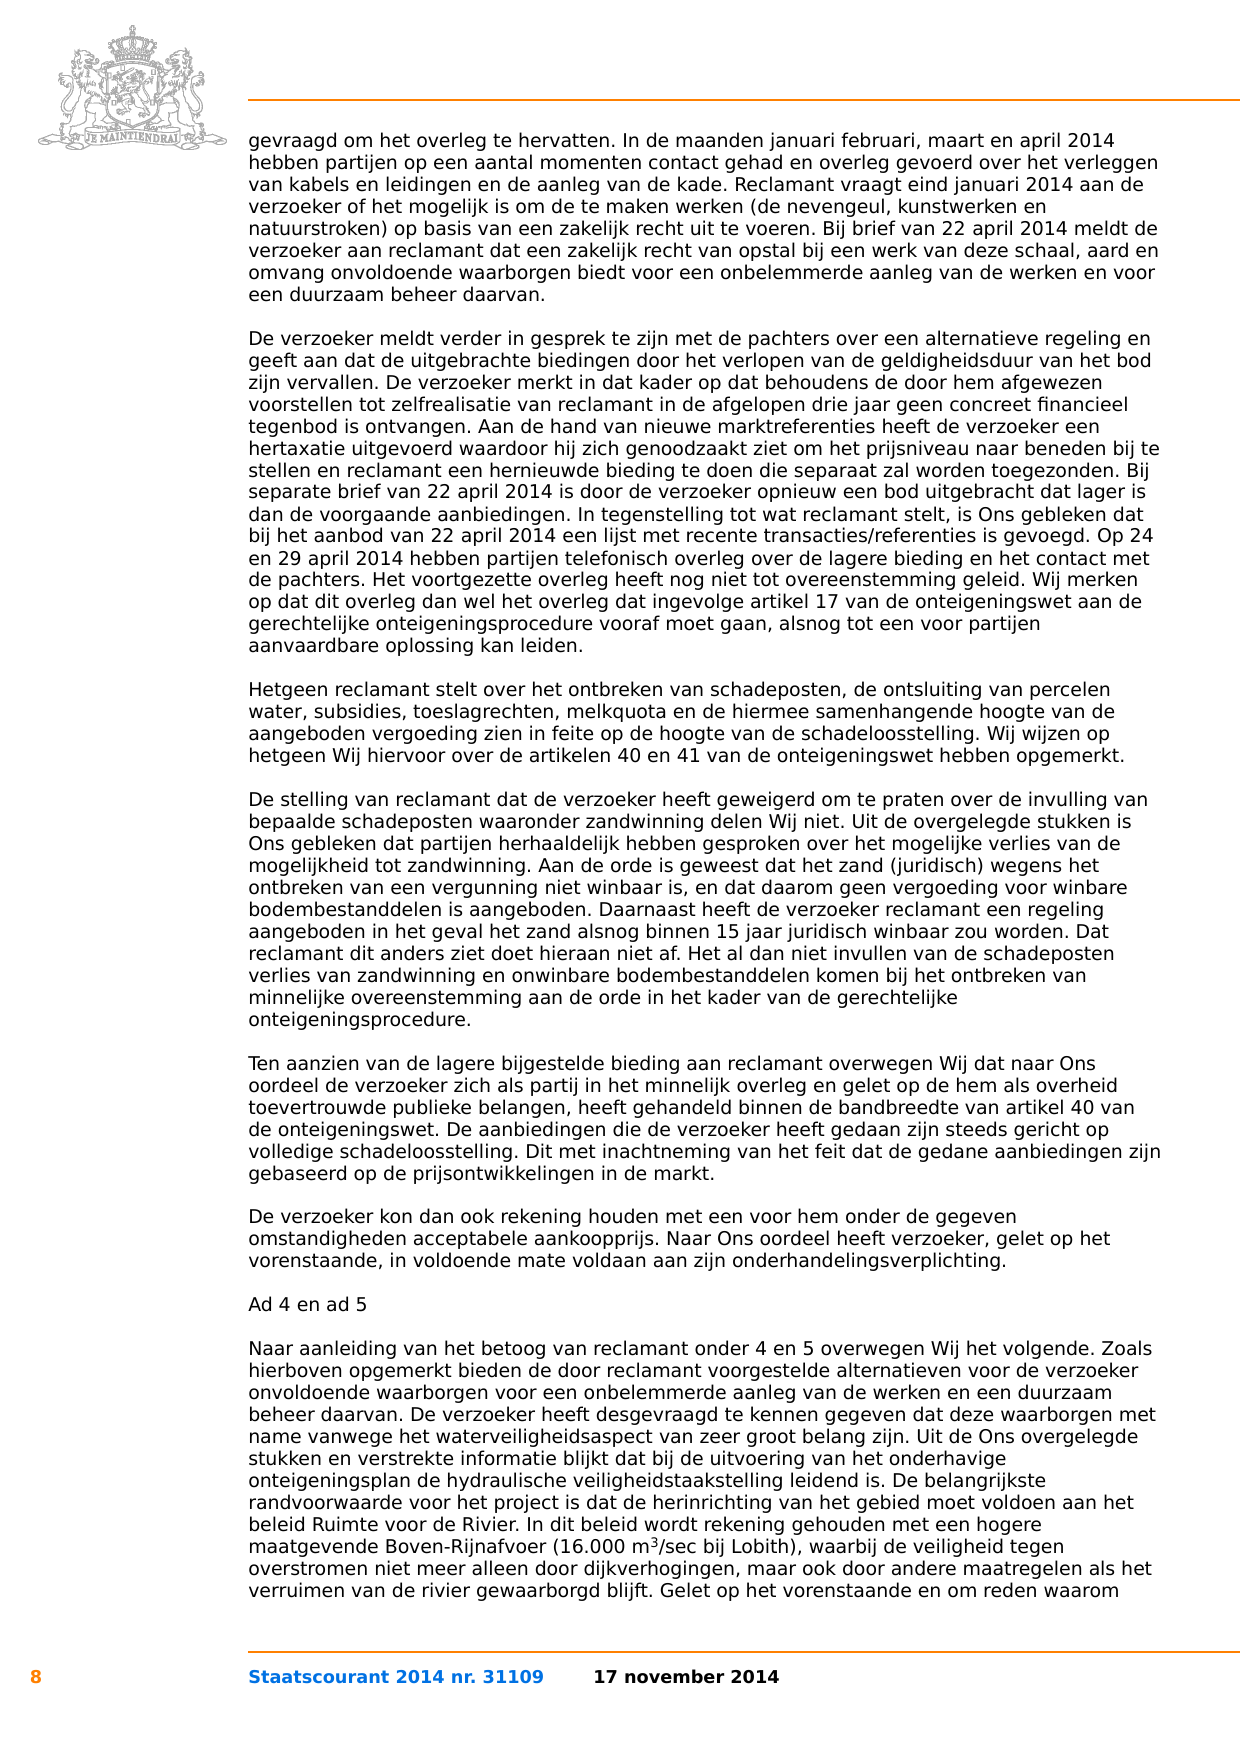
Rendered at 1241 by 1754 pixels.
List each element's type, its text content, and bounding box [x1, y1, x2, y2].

text Naar aanleiding van het betoog van reclamant onder 4 en 5 overwegen Wij het volgende. Zoals hierboven opgemerkt bieden de door reclamant voorgestelde alternatieven voor de verzoeker onvoldoende waarborgen voor een onbelemmerde aanleg van de werken en een duurzaam beheer daarvan. De verzoeker heeft desgevraagd te kennen gegeven dat deze waarborgen met name vanwege het waterveiligheidsaspect van zeer groot belang zijn. Uit de Ons overgelegde stukken en verstrekte informatie blijkt dat bij de uitvoering van het onderhavige onteigeningsplan de hydraulische veiligheidstaakstelling leidend is. De belangrijkste randvoorwaarde voor het project is dat de herinrichting van het gebied moet voldoen aan het beleid Ruimte voor de Rivier. In dit beleid wordt rekening gehouden met een hogere maatgevende Boven-Rijnafvoer (16.000 m3/sec bij Lobith), waarbij de veiligheid tegen overstromen niet meer alleen door dijkverhogingen, maar ook door andere maatregelen als het verruimen van de rivier gewaarborgd blijft. Gelet op het vorenstaande en om reden waarom [248, 1338, 1163, 1602]
text Ten aanzien van de lagere bijgestelde bieding aan reclamant overwegen Wij dat naar Ons oordeel de verzoeker zich als partij in het minnelijk overleg en gelet op de hem als overheid toevertrouwde publieke belangen, heeft gehandeld binnen de bandbreedte van artikel 40 van de onteigeningswet. De aanbiedingen die de verzoeker heeft gedaan zijn steeds gericht op volledige schadeloosstelling. Dit met inachtneming van het feit dat de gedane aanbiedingen zijn gebaseerd op de prijsontwikkelingen in de markt. [248, 1053, 1163, 1184]
text De verzoeker meldt verder in gesprek te zijn met de pachters over een alternatieve regeling en geeft aan dat de uitgebrachte biedingen door het verlopen van de geldigheidsduur van het bod zijn vervallen. De verzoeker merkt in dat kader op dat behoudens de door hem afgewezen voorstellen tot zelfrealisatie van reclamant in de afgelopen drie jaar geen concreet financieel tegenbod is ontvangen. Aan de hand van nieuwe marktreferenties heeft de verzoeker een hertaxatie uitgevoerd waardoor hij zich genoodzaakt ziet om het prijsniveau naar beneden bij te stellen en reclamant een hernieuwde bieding te doen die separaat zal worden toegezonden. Bij separate brief van 22 april 2014 is door de verzoeker opnieuw een bod uitgebracht dat lager is dan de voorgaande aanbiedingen. In tegenstelling tot wat reclamant stelt, is Ons gebleken dat bij het aanbod van 22 april 2014 een lijst met recente transacties/referenties is gevoegd. Op 24 en 29 april 2014 hebben partijen telefonisch overleg over de lagere bieding en het contact met de pachters. Het voortgezette overleg heeft nog niet tot overeenstemming geleid. Wij merken op dat dit overleg dan wel het overleg dat ingevolge artikel 17 van de onteigeningswet aan de gerechtelijke onteigeningsprocedure vooraf moet gaan, alsnog tot een voor partijen aanvaardbare oplossing kan leiden. [248, 328, 1163, 657]
picture [38, 25, 227, 150]
text Ad 4 en ad 5 [248, 1294, 1163, 1316]
text gevraagd om het overleg te hervatten. In de maanden januari februari, maart en april 2014 hebben partijen op een aantal momenten contact gehad en overleg gevoerd over het verleggen van kabels en leidingen en de aanleg van de kade. Reclamant vraagt eind januari 2014 aan de verzoeker of het mogelijk is om de te maken werken (de nevengeul, kunstwerken en natuurstroken) op basis van een zakelijk recht uit te voeren. Bij brief van 22 april 2014 meldt de verzoeker aan reclamant dat een zakelijk recht van opstal bij een werk van deze schaal, aard en omvang onvoldoende waarborgen biedt voor een onbelemmerde aanleg van de werken en voor een duurzaam beheer daarvan. [248, 130, 1163, 306]
text De verzoeker kon dan ook rekening houden met een voor hem onder de gegeven omstandigheden acceptabele aankoopprijs. Naar Ons oordeel heeft verzoeker, gelet op het vorenstaande, in voldoende mate voldaan aan zijn onderhandelingsverplichting. [248, 1206, 1163, 1272]
text Hetgeen reclamant stelt over het ontbreken van schadeposten, de ontsluiting van percelen water, subsidies, toeslagrechten, melkquota en de hiermee samenhangende hoogte van de aangeboden vergoeding zien in feite op de hoogte van de schadeloosstelling. Wij wijzen op hetgeen Wij hiervoor over de artikelen 40 en 41 van de onteigeningswet hebben opgemerkt. [248, 679, 1163, 767]
text De stelling van reclamant dat de verzoeker heeft geweigerd om te praten over de invulling van bepaalde schadeposten waaronder zandwinning delen Wij niet. Uit de overgelegde stukken is Ons gebleken dat partijen herhaaldelijk hebben gesproken over het mogelijke verlies van de mogelijkheid tot zandwinning. Aan de orde is geweest dat het zand (juridisch) wegens het ontbreken van een vergunning niet winbaar is, en dat daarom geen vergoeding voor winbare bodembestanddelen is aangeboden. Daarnaast heeft de verzoeker reclamant een regeling aangeboden in het geval het zand alsnog binnen 15 jaar juridisch winbaar zou worden. Dat reclamant dit anders ziet doet hieraan niet af. Het al dan niet invullen van de schadeposten verlies van zandwinning en onwinbare bodembestanddelen komen bij het ontbreken van minnelijke overeenstemming aan de orde in het kader van de gerechtelijke onteigeningsprocedure. [248, 789, 1163, 1031]
